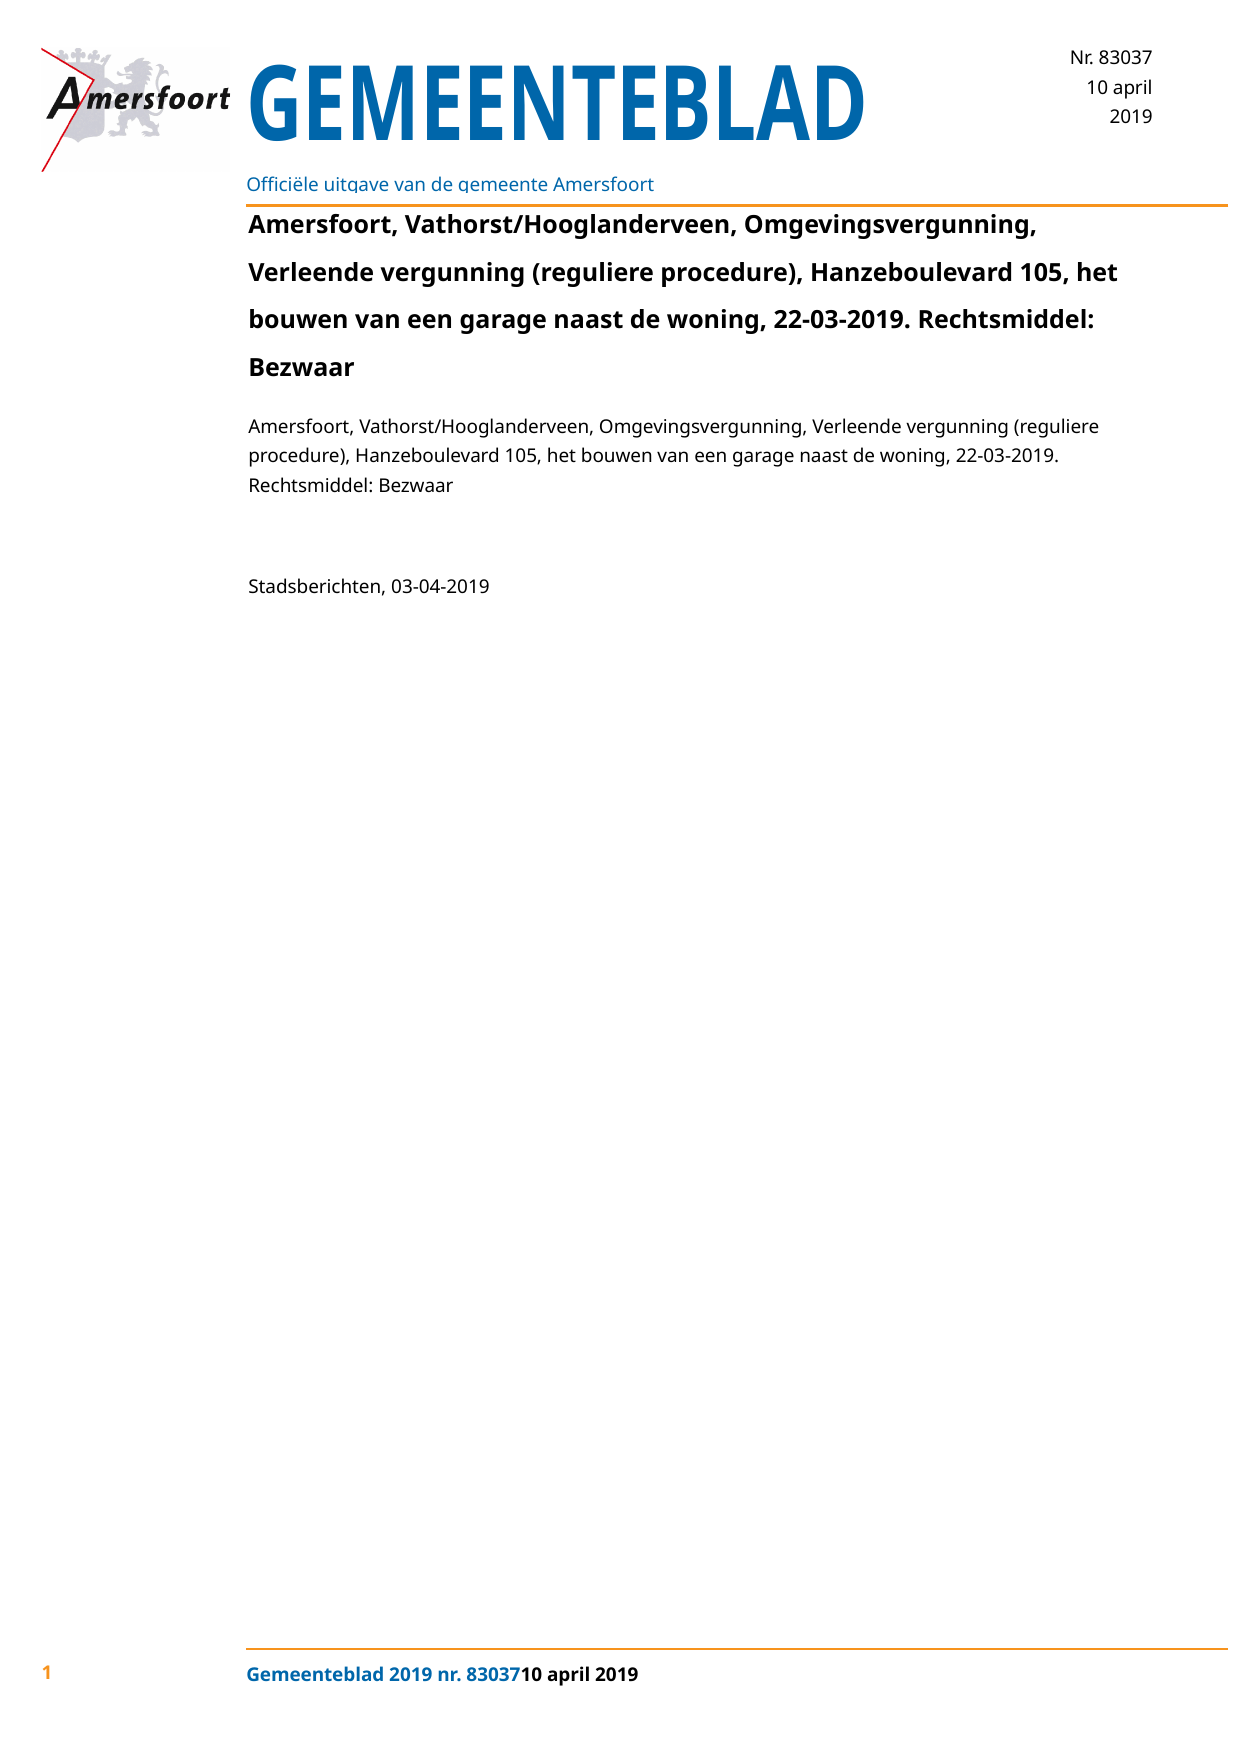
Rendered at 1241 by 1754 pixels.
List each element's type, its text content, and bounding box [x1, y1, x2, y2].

text Stadsberichten, 03-04-2019 [248, 573, 1152, 599]
picture [41, 47, 231, 172]
text Amersfoort, Vathorst/Hooglanderveen, Omgevingsvergunning, Verleende vergunning (reguliere procedure), Hanzeboulevard 105, het bouwen van een garage naast de woning, 22-03-2019. Rechtsmiddel: Bezwaar [248, 207, 1152, 384]
text Amersfoort, Vathorst/Hooglanderveen, Omgevingsvergunning, Verleende vergunning (reguliere procedure), Hanzeboulevard 105, het bouwen van een garage naast de woning, 22-03-2019. Rechtsmiddel: Bezwaar [248, 413, 1152, 498]
